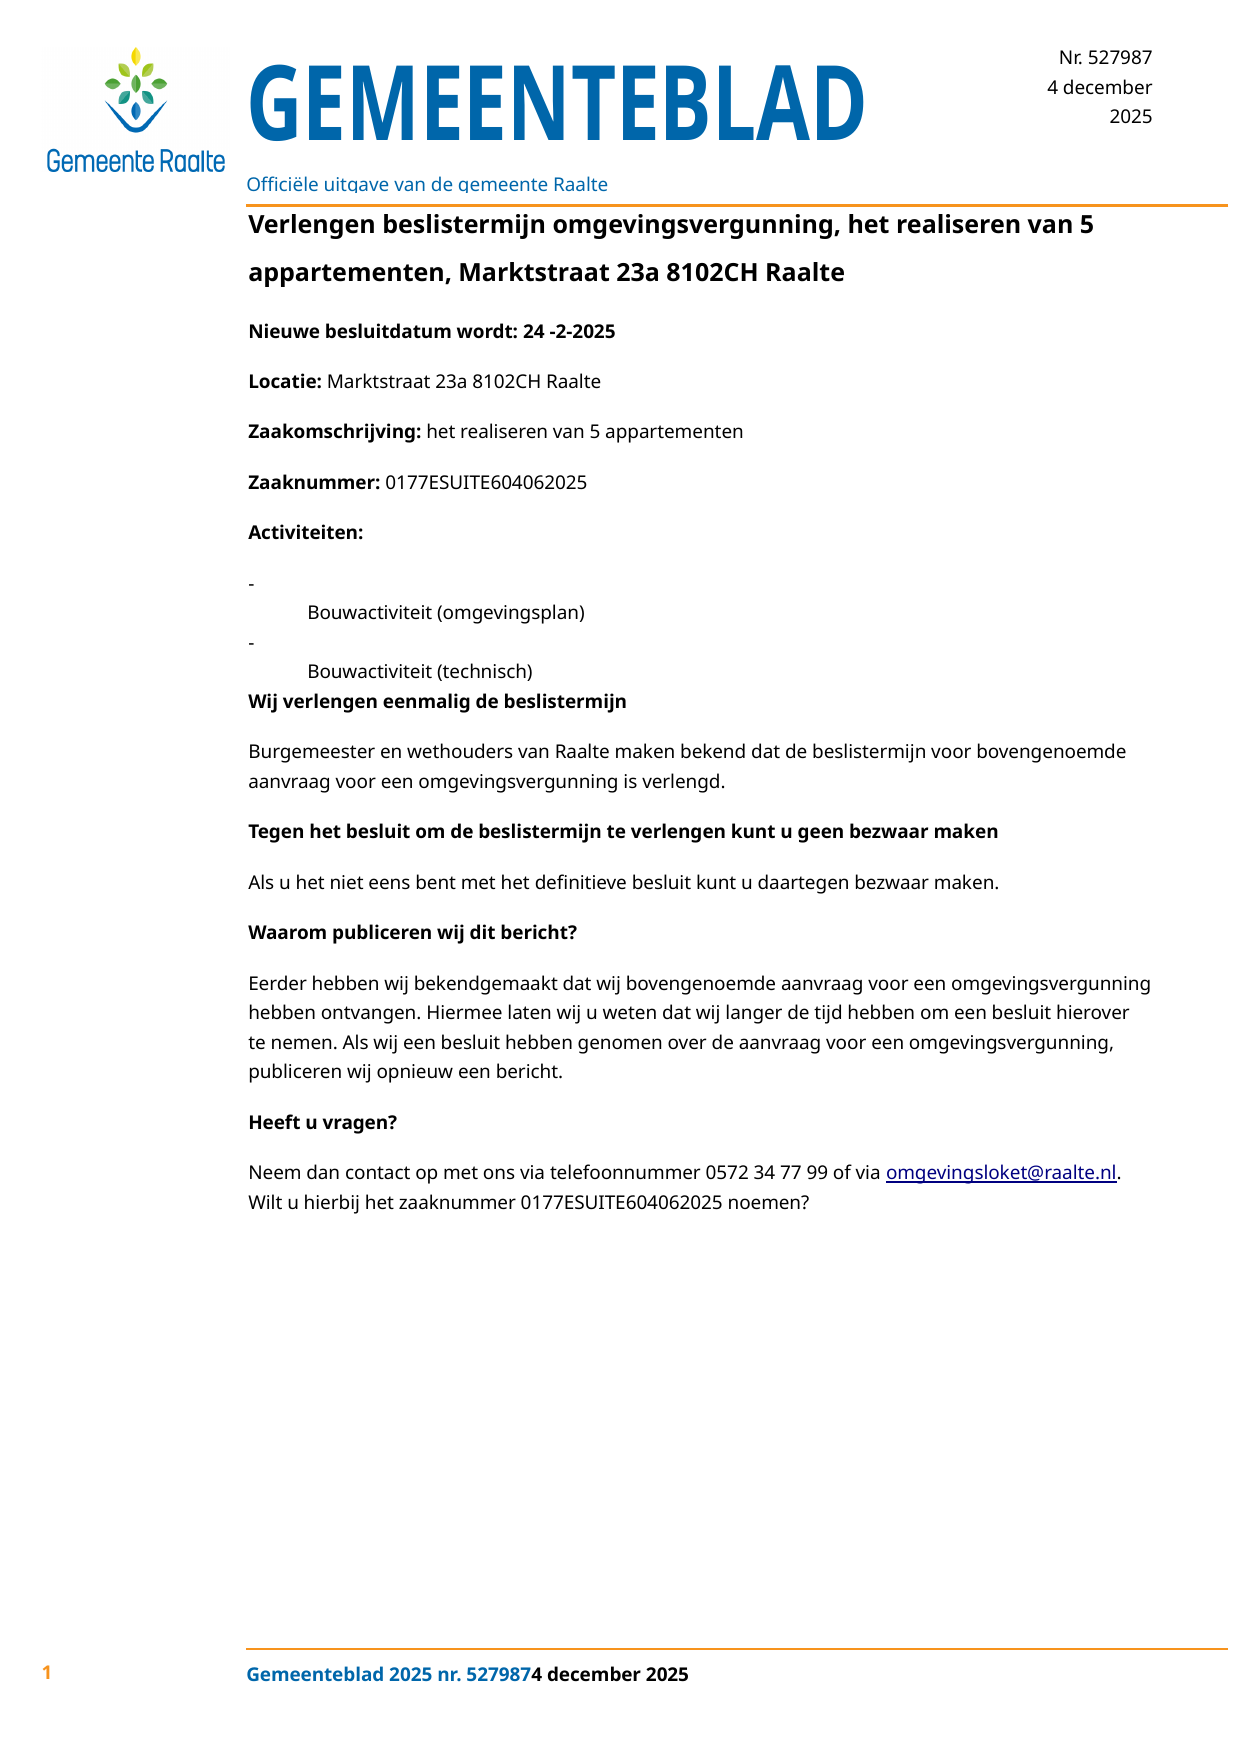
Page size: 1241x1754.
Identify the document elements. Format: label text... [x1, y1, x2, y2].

text Zaakomschrijving: het realiseren van 5 appartementen [248, 419, 1152, 444]
list Bouwactiviteit (omgevingsplan) [248, 599, 1152, 625]
text Burgemeester en wethouders van Raalte maken bekend dat de beslistermijn voor bovengenoemde aanvraag voor een omgevingsvergunning is verlengd. [248, 739, 1152, 794]
text Waarom publiceren wij dit bericht? [248, 919, 1152, 945]
text Zaaknummer: 0177ESUITE604062025 [248, 469, 1152, 495]
text Wij verlengen eenmalig de beslistermijn [248, 688, 1152, 714]
text Als u het niet eens bent met het definitieve besluit kunt u daartegen bezwaar maken. [248, 869, 1152, 895]
text Activiteiten: [248, 519, 1152, 545]
picture [41, 47, 231, 172]
text Neem dan contact op met ons via telefoonnummer 0572 34 77 99 of via omgevingsloket@raalte.nl. Wilt u hierbij het zaaknummer 0177ESUITE604062025 noemen? [248, 1159, 1152, 1215]
text Eerder hebben wij bekendgemaakt dat wij bovengenoemde aanvraag voor een omgevingsvergunning hebben ontvangen. Hiermee laten wij u weten dat wij langer de tijd hebben om een besluit hierover te nemen. Als wij een besluit hebben genomen over de aanvraag voor een omgevingsvergunning, publiceren wij opnieuw een bericht. [248, 970, 1152, 1084]
text Locatie: Marktstraat 23a 8102CH Raalte [248, 368, 1152, 394]
list Bouwactiviteit (technisch) [248, 659, 1152, 684]
text Heeft u vragen? [248, 1109, 1152, 1135]
text Nieuwe besluitdatum wordt: 24 -2-2025 [248, 318, 1152, 344]
text Tegen het besluit om de beslistermijn te verlengen kunt u geen bezwaar maken [248, 819, 1152, 844]
text Verlengen beslistermijn omgevingsvergunning, het realiseren van 5 appartementen, Marktstraat 23a 8102CH Raalte [248, 207, 1152, 288]
